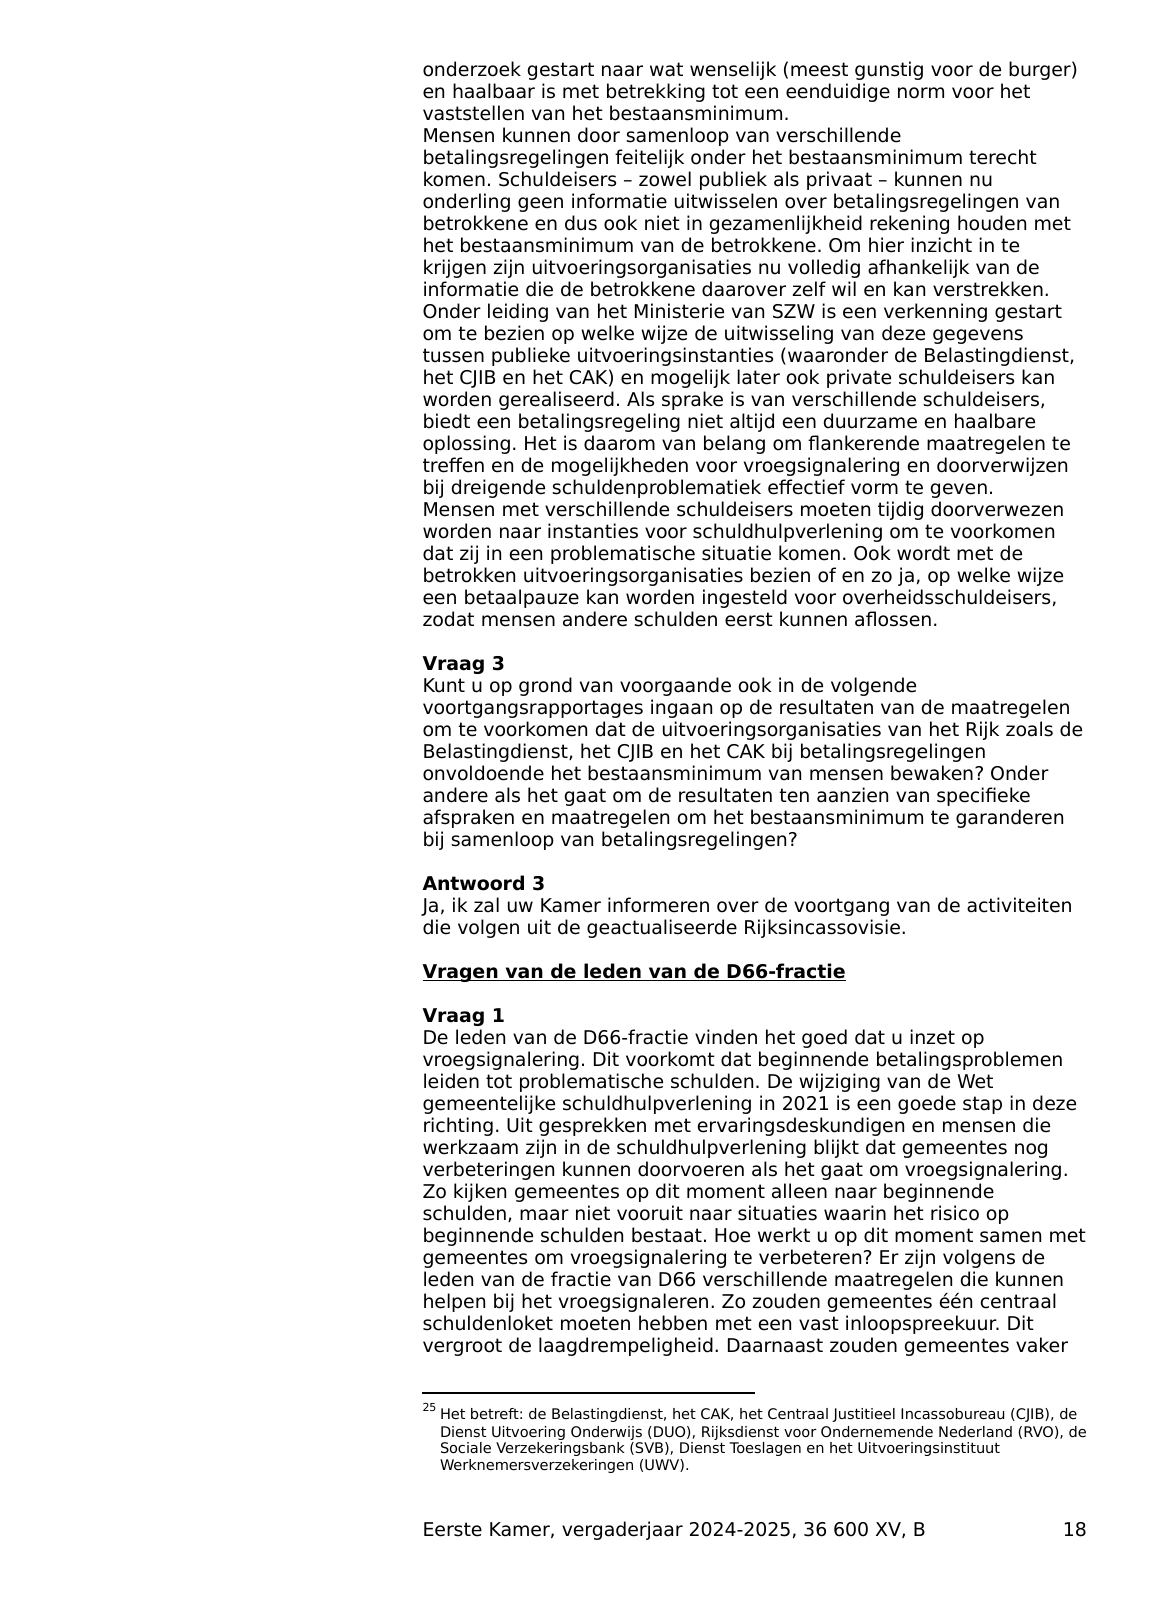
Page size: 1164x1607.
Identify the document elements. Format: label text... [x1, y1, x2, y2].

text Ja, ik zal uw Kamer informeren over de voortgang van de activiteiten die volgen uit de geactualiseerde Rijksincassovisie. [422, 895, 1087, 939]
text Mensen kunnen door samenloop van verschillende betalingsregelingen feitelijk onder het bestaansminimum terecht komen. Schuldeisers – zowel publiek als privaat – kunnen nu onderling geen informatie uitwisselen over betalingsregelingen van betrokkene en dus ook niet in gezamenlijkheid rekening houden met het bestaansminimum van de betrokkene. Om hier inzicht in te krijgen zijn uitvoeringsorganisaties nu volledig afhankelijk van de informatie die de betrokkene daarover zelf wil en kan verstrekken. Onder leiding van het Ministerie van SZW is een verkenning gestart om te bezien op welke wijze de uitwisseling van deze gegevens tussen publieke uitvoeringsinstanties (waaronder de Belastingdienst, het CJIB en het CAK) en mogelijk later ook private schuldeisers kan worden gerealiseerd. Als sprake is van verschillende schuldeisers, biedt een betalingsregeling niet altijd een duurzame en haalbare oplossing. Het is daarom van belang om flankerende maatregelen te treffen en de mogelijkheden voor vroegsignalering en doorverwijzen bij dreigende schuldenproblematiek effectief vorm te geven. [422, 125, 1087, 499]
text Het betreft: de Belastingdienst, het CAK, het Centraal Justitieel Incassobureau (CJIB), de Dienst Uitvoering Onderwijs (DUO), Rijksdienst voor Ondernemende Nederland (RVO), de Sociale Verzekeringsbank (SVB), Dienst Toeslagen en het Uitvoeringsinstituut Werknemersverzekeringen (UWV). [422, 1402, 1087, 1474]
text Vraag 1 [422, 1005, 1087, 1027]
text Vraag 3 [422, 653, 1087, 675]
subtitle Vragen van de leden van de D66-fractie [422, 961, 1087, 983]
text De leden van de D66-fractie vinden het goed dat u inzet op vroegsignalering. Dit voorkomt dat beginnende betalingsproblemen leiden tot problematische schulden. De wijziging van de Wet gemeentelijke schuldhulpverlening in 2021 is een goede stap in deze richting. Uit gesprekken met ervaringsdeskundigen en mensen die werkzaam zijn in de schuldhulpverlening blijkt dat gemeentes nog verbeteringen kunnen doorvoeren als het gaat om vroegsignalering. Zo kijken gemeentes op dit moment alleen naar beginnende schulden, maar niet vooruit naar situaties waarin het risico op beginnende schulden bestaat. Hoe werkt u op dit moment samen met gemeentes om vroegsignalering te verbeteren? Er zijn volgens de leden van de fractie van D66 verschillende maatregelen die kunnen helpen bij het vroegsignaleren. Zo zouden gemeentes één centraal schuldenloket moeten hebben met een vast inloopspreekuur. Dit vergroot de laagdrempeligheid. Daarnaast zouden gemeentes vaker [422, 1027, 1087, 1357]
text onderzoek gestart naar wat wenselijk (meest gunstig voor de burger) en haalbaar is met betrekking tot een eenduidige norm voor het vaststellen van het bestaansminimum. [422, 59, 1087, 125]
text Mensen met verschillende schuldeisers moeten tijdig doorverwezen worden naar instanties voor schuldhulpverlening om te voorkomen dat zij in een problematische situatie komen. Ook wordt met de betrokken uitvoeringsorganisaties bezien of en zo ja, op welke wijze een betaalpauze kan worden ingesteld voor overheidsschuldeisers, zodat mensen andere schulden eerst kunnen aflossen. [422, 499, 1087, 631]
text Antwoord 3 [422, 873, 1087, 895]
text Kunt u op grond van voorgaande ook in de volgende voortgangsrapportages ingaan op de resultaten van de maatregelen om te voorkomen dat de uitvoeringsorganisaties van het Rijk zoals de Belastingdienst, het CJIB en het CAK bij betalingsregelingen onvoldoende het bestaansminimum van mensen bewaken? Onder andere als het gaat om de resultaten ten aanzien van specifieke afspraken en maatregelen om het bestaansminimum te garanderen bij samenloop van betalingsregelingen? [422, 675, 1087, 851]
